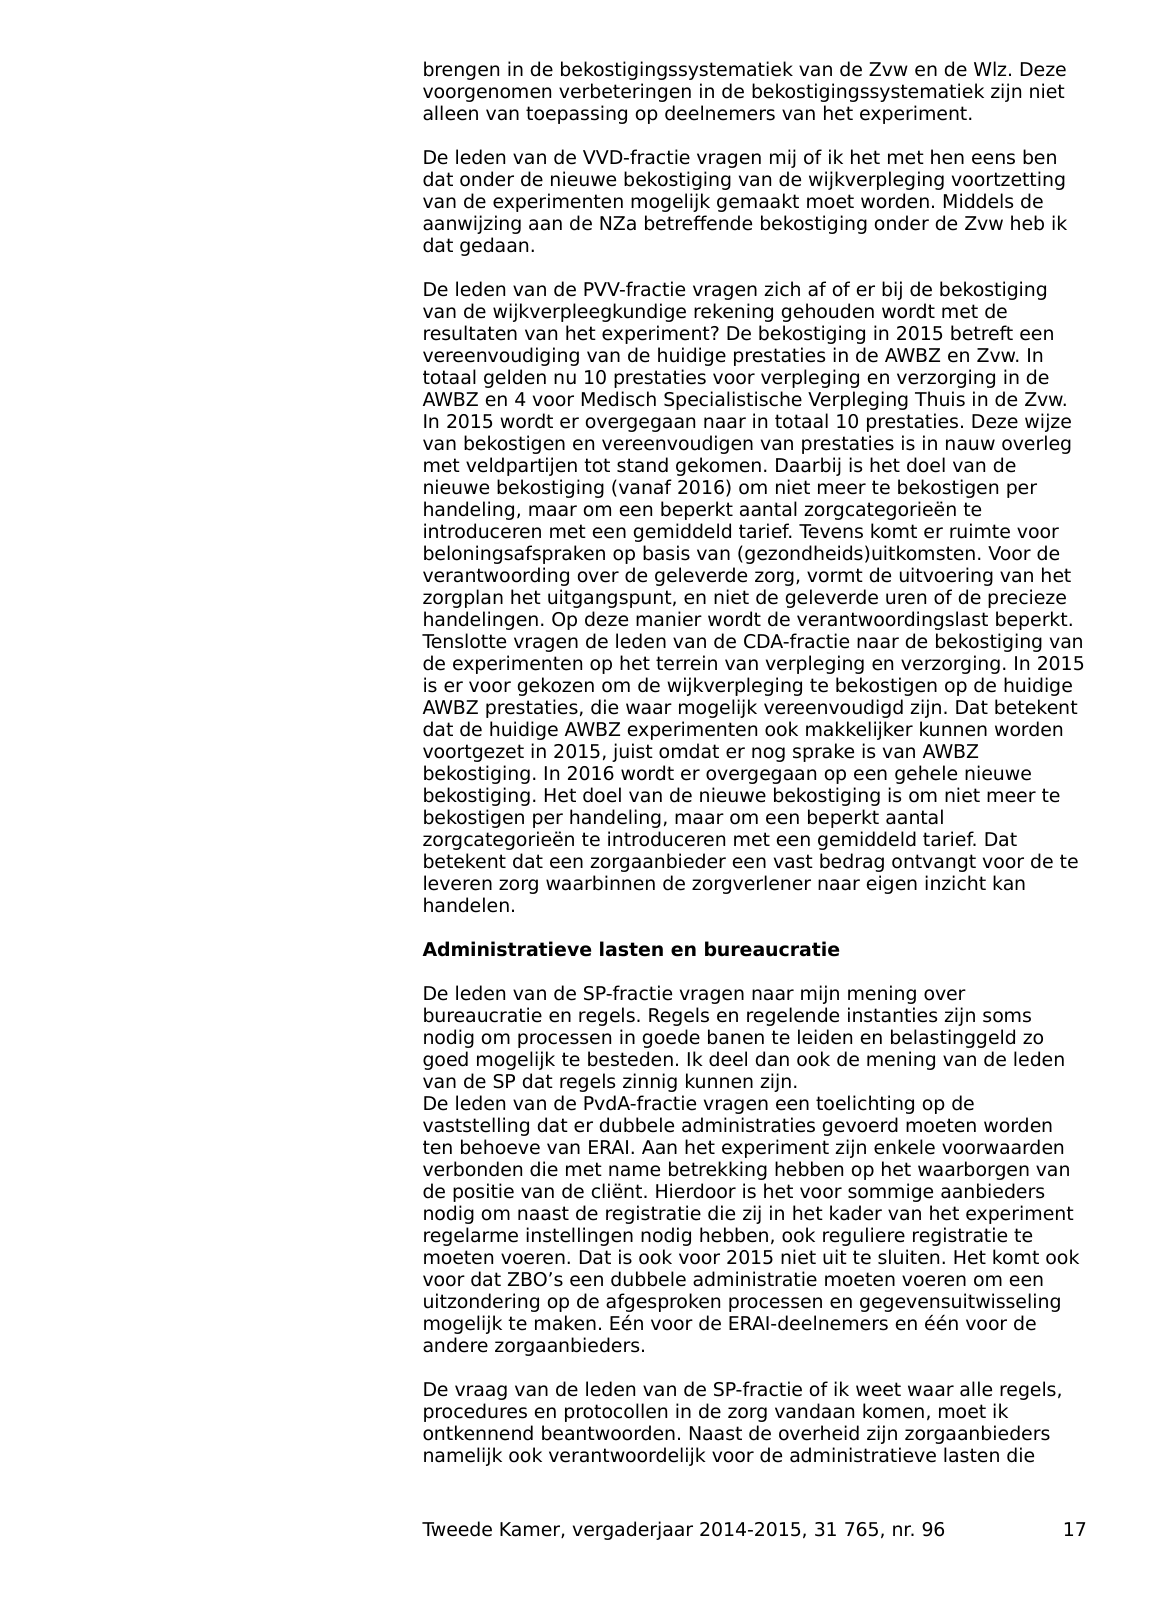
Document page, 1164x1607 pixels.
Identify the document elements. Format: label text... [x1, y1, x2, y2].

text De leden van de PVV-fractie vragen zich af of er bij de bekostiging van de wijkverpleegkundige rekening gehouden wordt met de resultaten van het experiment? De bekostiging in 2015 betreft een vereenvoudiging van de huidige prestaties in de AWBZ en Zvw. In totaal gelden nu 10 prestaties voor verpleging en verzorging in de AWBZ en 4 voor Medisch Specialistische Verpleging Thuis in de Zvw. In 2015 wordt er overgegaan naar in totaal 10 prestaties. Deze wijze van bekostigen en vereenvoudigen van prestaties is in nauw overleg met veldpartijen tot stand gekomen. Daarbij is het doel van de nieuwe bekostiging (vanaf 2016) om niet meer te bekostigen per handeling, maar om een beperkt aantal zorgcategorieën te introduceren met een gemiddeld tarief. Tevens komt er ruimte voor beloningsafspraken op basis van (gezondheids)uitkomsten. Voor de verantwoording over de geleverde zorg, vormt de uitvoering van het zorgplan het uitgangspunt, en niet de geleverde uren of de precieze handelingen. Op deze manier wordt de verantwoordingslast beperkt. [422, 279, 1087, 631]
text De leden van de VVD-fractie vragen mij of ik het met hen eens ben dat onder de nieuwe bekostiging van de wijkverpleging voortzetting van de experimenten mogelijk gemaakt moet worden. Middels de aanwijzing aan de NZa betreffende bekostiging onder de Zvw heb ik dat gedaan. [422, 147, 1087, 257]
text Tenslotte vragen de leden van de CDA-fractie naar de bekostiging van de experimenten op het terrein van verpleging en verzorging. In 2015 is er voor gekozen om de wijkverpleging te bekostigen op de huidige AWBZ prestaties, die waar mogelijk vereenvoudigd zijn. Dat betekent dat de huidige AWBZ experimenten ook makkelijker kunnen worden voortgezet in 2015, juist omdat er nog sprake is van AWBZ bekostiging. In 2016 wordt er overgegaan op een gehele nieuwe bekostiging. Het doel van de nieuwe bekostiging is om niet meer te bekostigen per handeling, maar om een beperkt aantal zorgcategorieën te introduceren met een gemiddeld tarief. Dat betekent dat een zorgaanbieder een vast bedrag ontvangt voor de te leveren zorg waarbinnen de zorgverlener naar eigen inzicht kan handelen. [422, 631, 1087, 917]
text De leden van de SP-fractie vragen naar mijn mening over bureaucratie en regels. Regels en regelende instanties zijn soms nodig om processen in goede banen te leiden en belastinggeld zo goed mogelijk te besteden. Ik deel dan ook de mening van de leden van de SP dat regels zinnig kunnen zijn. [422, 983, 1087, 1093]
text De leden van de PvdA-fractie vragen een toelichting op de vaststelling dat er dubbele administraties gevoerd moeten worden ten behoeve van ERAI. Aan het experiment zijn enkele voorwaarden verbonden die met name betrekking hebben op het waarborgen van de positie van de cliënt. Hierdoor is het voor sommige aanbieders nodig om naast de registratie die zij in het kader van het experiment regelarme instellingen nodig hebben, ook reguliere registratie te moeten voeren. Dat is ook voor 2015 niet uit te sluiten. Het komt ook voor dat ZBO’s een dubbele administratie moeten voeren om een uitzondering op de afgesproken processen en gegevensuitwisseling mogelijk te maken. Eén voor de ERAI-deelnemers en één voor de andere zorgaanbieders. [422, 1093, 1087, 1357]
subtitle Administratieve lasten en bureaucratie [422, 939, 1087, 961]
text brengen in de bekostigingssystematiek van de Zvw en de Wlz. Deze voorgenomen verbeteringen in de bekostigingssystematiek zijn niet alleen van toepassing op deelnemers van het experiment. [422, 59, 1087, 125]
text De vraag van de leden van de SP-fractie of ik weet waar alle regels, procedures en protocollen in de zorg vandaan komen, moet ik ontkennend beantwoorden. Naast de overheid zijn zorgaanbieders namelijk ook verantwoordelijk voor de administratieve lasten die [422, 1379, 1087, 1467]
